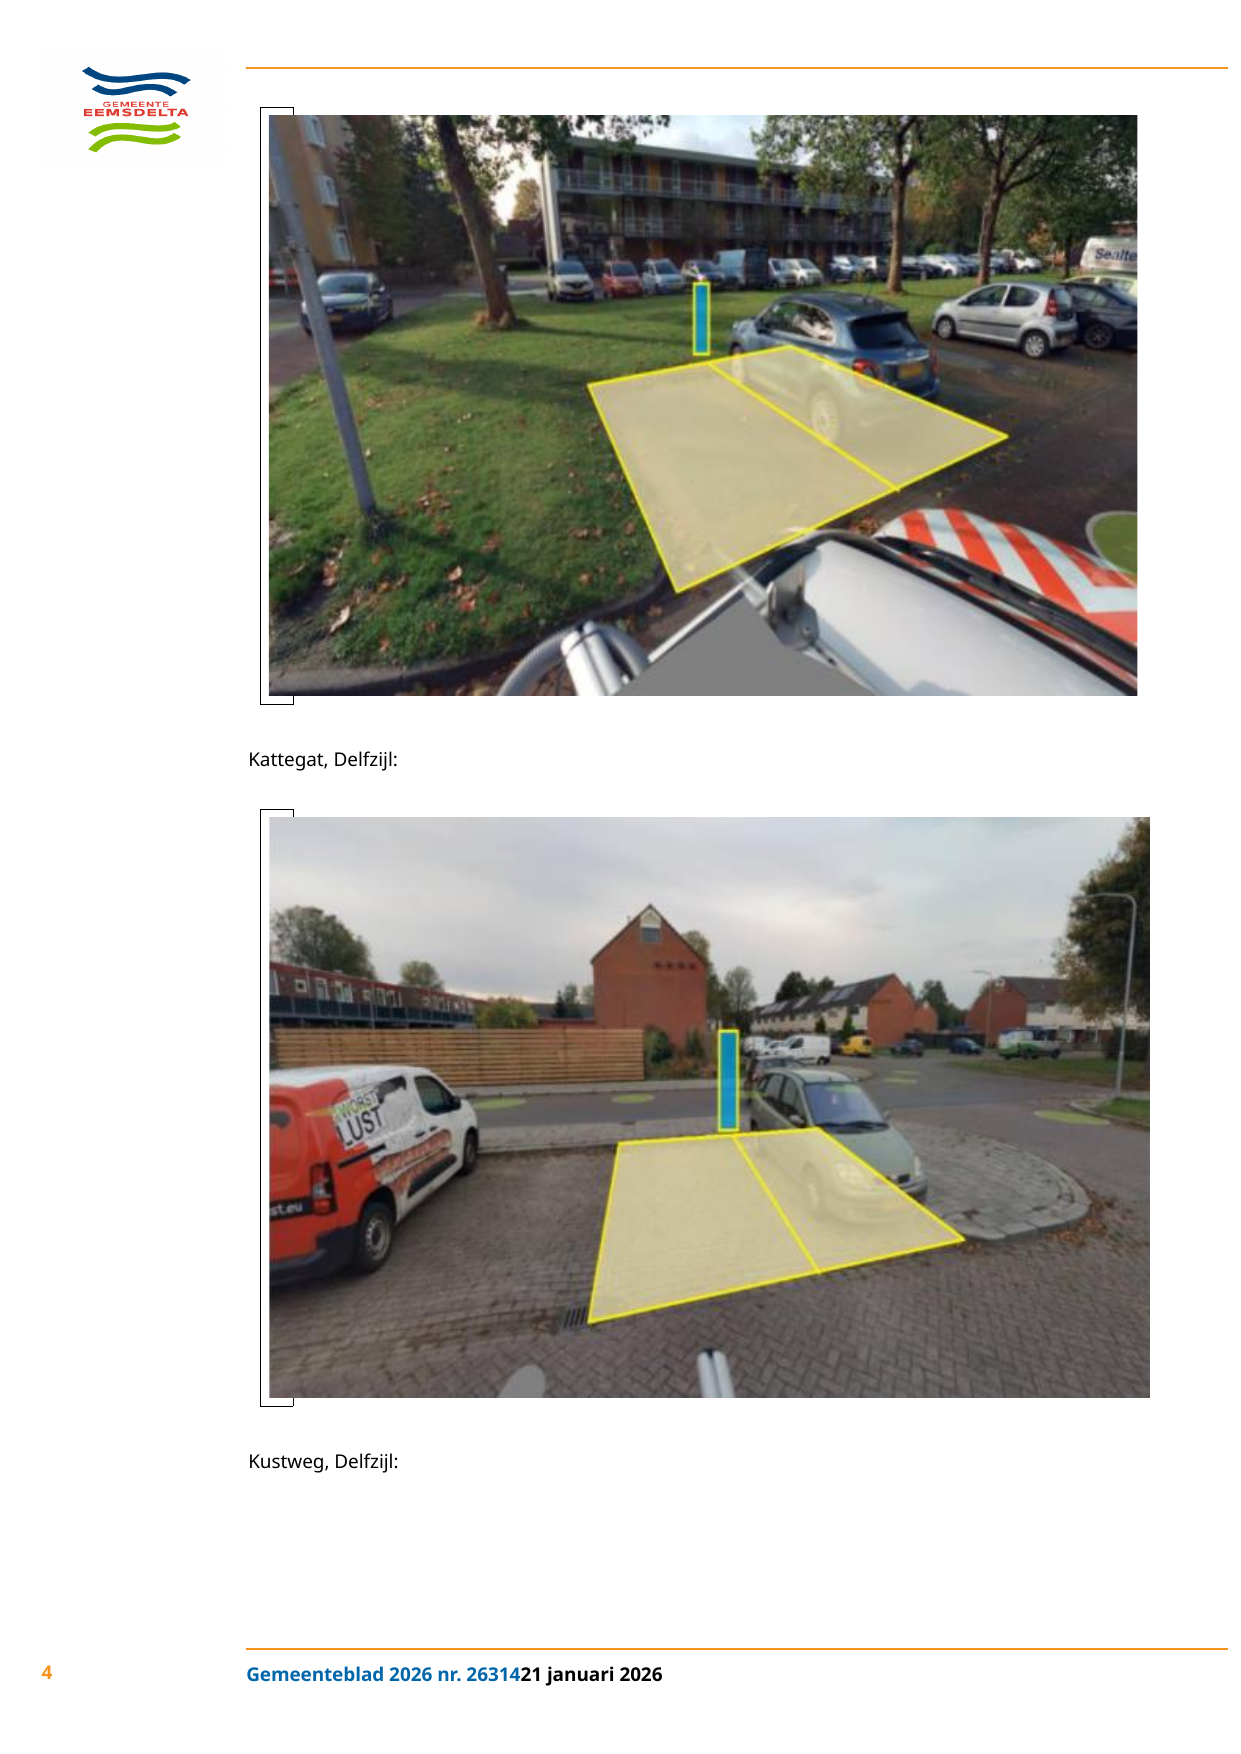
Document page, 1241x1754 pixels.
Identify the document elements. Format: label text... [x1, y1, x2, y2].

picture [268, 817, 1150, 1398]
text Kustweg, Delfzijl: [248, 1448, 1152, 1474]
picture [41, 47, 231, 172]
text Kattegat, Delfzijl: [248, 747, 1152, 772]
picture [268, 115, 1138, 696]
